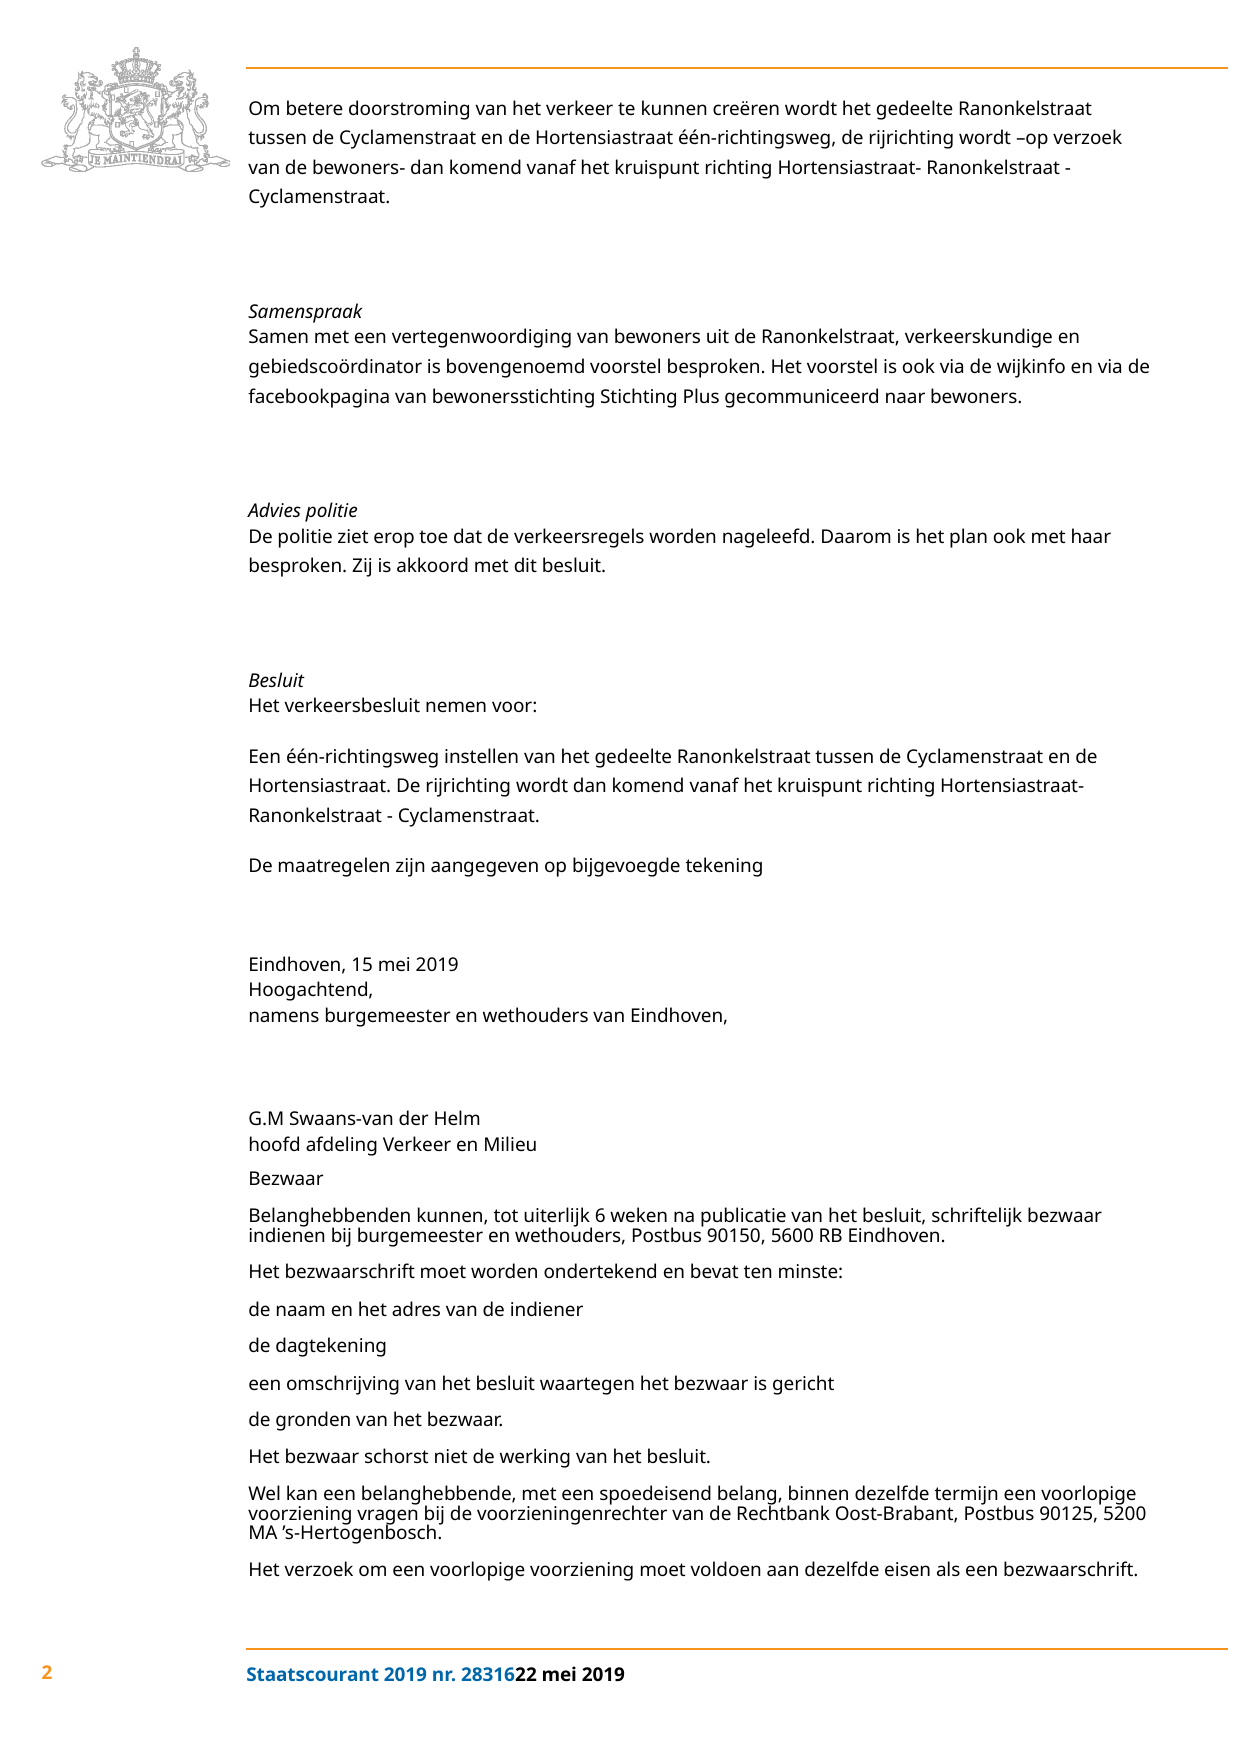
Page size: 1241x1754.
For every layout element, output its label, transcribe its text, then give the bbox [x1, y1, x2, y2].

text Het verkeersbesluit nemen voor: [248, 693, 1152, 718]
text Samen met een vertegenwoordiging van bewoners uit de Ranonkelstraat, verkeerskundige en gebiedscoördinator is bovengenoemd voorstel besproken. Het voorstel is ook via de wijkinfo en via de facebookpagina van bewonersstichting Stichting Plus gecommuniceerd naar bewoners. [248, 324, 1152, 408]
text G.M Swaans-van der Helm [248, 1105, 1152, 1131]
text Een één-richtingsweg instellen van het gedeelte Ranonkelstraat tussen de Cyclamenstraat en de Hortensiastraat. De rijrichting wordt dan komend vanaf het kruispunt richting Hortensiastraat- Ranonkelstraat - Cyclamenstraat. [248, 743, 1152, 828]
text Belanghebbenden kunnen, tot uiterlijk 6 weken na publicatie van het besluit, schriftelijk bezwaar indienen bij burgemeester en wethouders, Postbus 90150, 5600 RB Eindhoven. [248, 1207, 1152, 1246]
text Advies politie [248, 497, 1152, 523]
text namens burgemeester en wethouders van Eindhoven, [248, 1002, 1152, 1028]
text De politie ziet erop toe dat de verkeersregels worden nageleefd. Daarom is het plan ook met haar besproken. Zij is akkoord met dit besluit. [248, 523, 1152, 578]
text Hoogachtend, [248, 977, 1152, 1002]
text de gronden van het bezwaar. [248, 1411, 1152, 1431]
text Het bezwaar schorst niet de werking van het besluit. [248, 1448, 1152, 1468]
picture [41, 47, 231, 172]
text Wel kan een belanghebbende, met een spoedeisend belang, binnen dezelfde termijn een voorlopige voorziening vragen bij de voorzieningenrechter van de Rechtbank Oost-Brabant, Postbus 90125, 5200 MA ’s-Hertogenbosch. [248, 1485, 1152, 1543]
text Om betere doorstroming van het verkeer te kunnen creëren wordt het gedeelte Ranonkelstraat tussen de Cyclamenstraat en de Hortensiastraat één-richtingsweg, de rijrichting wordt –op verzoek van de bewoners- dan komend vanaf het kruispunt richting Hortensiastraat- Ranonkelstraat - Cyclamenstraat. [248, 95, 1152, 209]
text De maatregelen zijn aangegeven op bijgevoegde tekening [248, 853, 1152, 878]
text Het verzoek om een voorlopige voorziening moet voldoen aan dezelfde eisen als een bezwaarschrift. [248, 1561, 1152, 1580]
text hoofd afdeling Verkeer en Milieu [248, 1131, 1152, 1157]
text Bezwaar [248, 1170, 1152, 1189]
text Samenspraak [248, 298, 1152, 324]
text de dagtekening [248, 1337, 1152, 1357]
text een omschrijving van het besluit waartegen het bezwaar is gericht [248, 1374, 1152, 1394]
text Besluit [248, 667, 1152, 693]
text de naam en het adres van de indiener [248, 1301, 1152, 1320]
text Eindhoven, 15 mei 2019 [248, 951, 1152, 977]
text Het bezwaarschrift moet worden ondertekend en bevat ten minste: [248, 1263, 1152, 1283]
